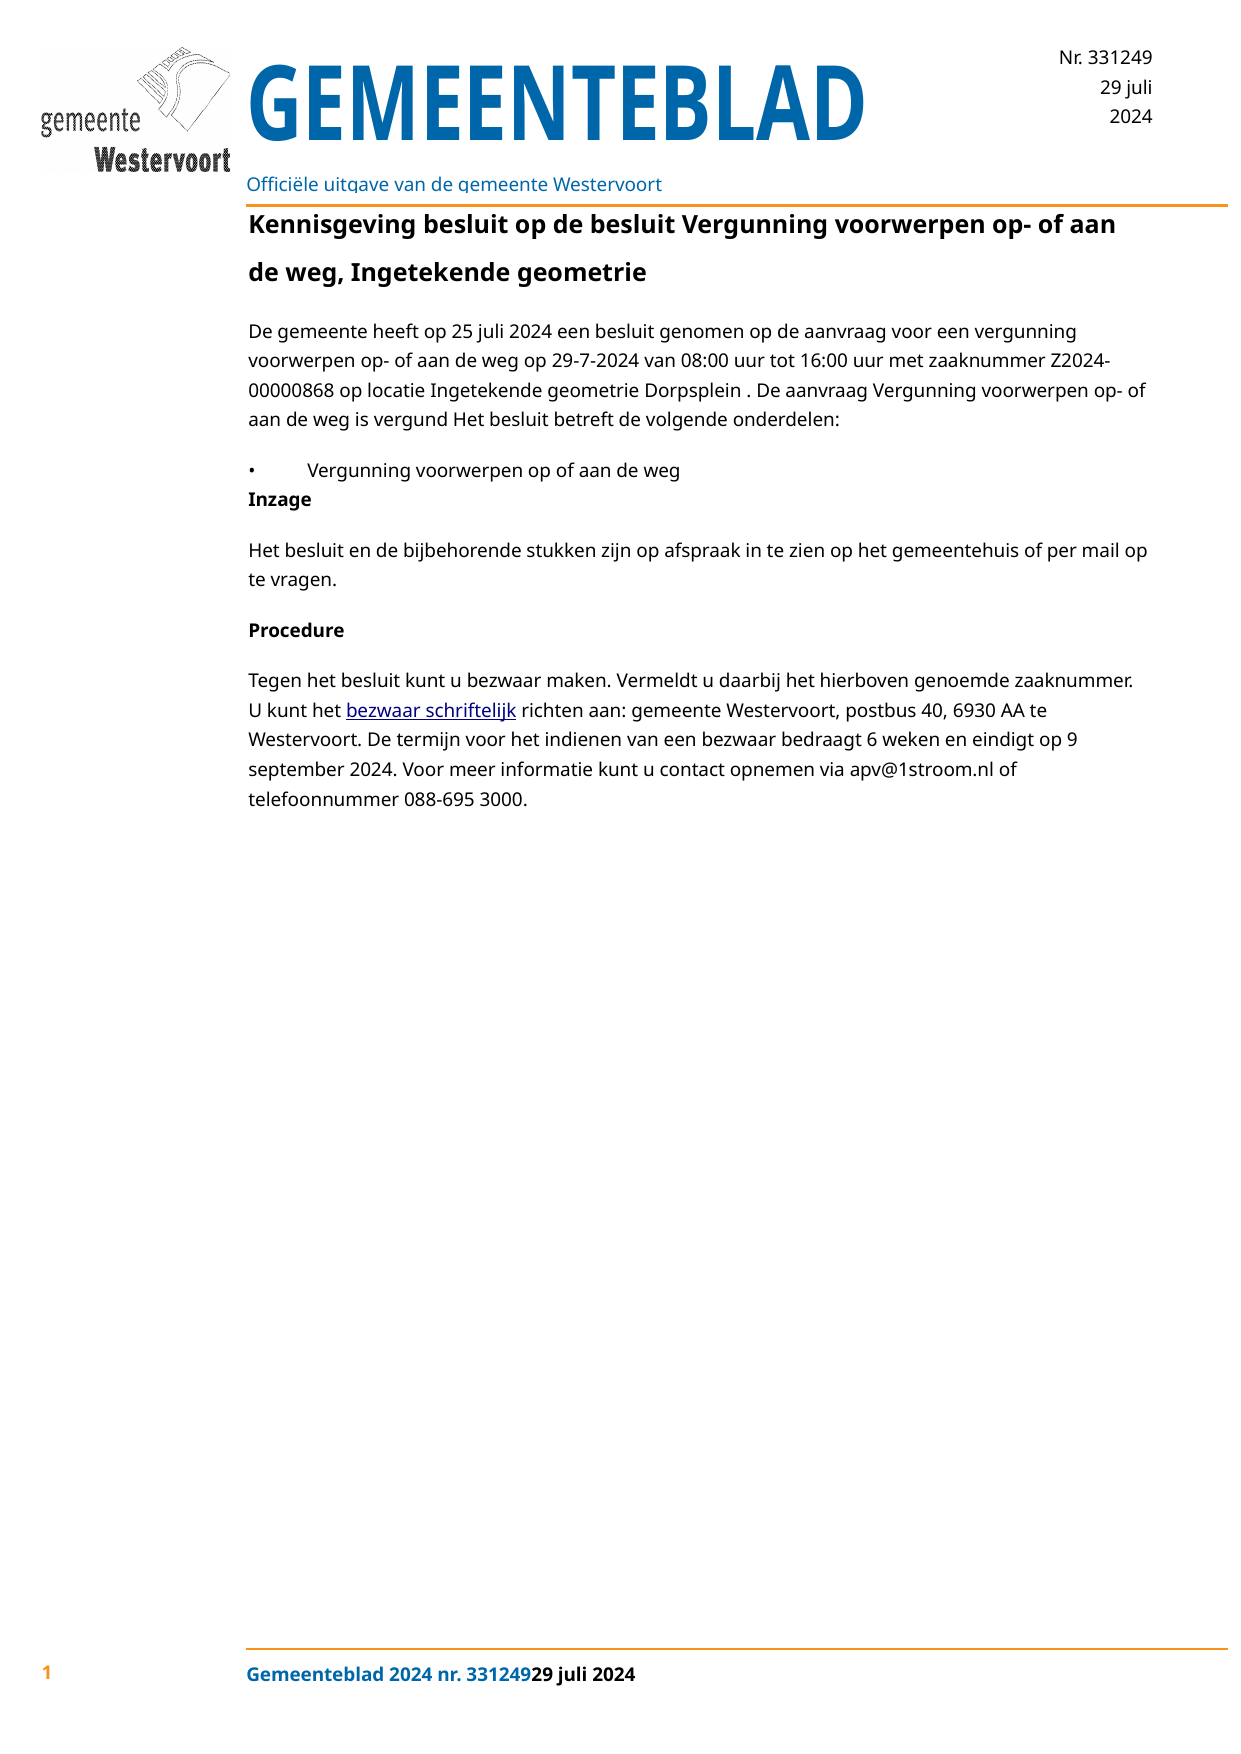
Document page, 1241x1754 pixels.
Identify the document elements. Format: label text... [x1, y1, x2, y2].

picture [41, 47, 231, 172]
text De gemeente heeft op 25 juli 2024 een besluit genomen op de aanvraag voor een vergunning voorwerpen op- of aan de weg op 29-7-2024 van 08:00 uur tot 16:00 uur met zaaknummer Z2024-00000868 op locatie Ingetekende geometrie Dorpsplein . De aanvraag Vergunning voorwerpen op- of aan de weg is vergund Het besluit betreft de volgende onderdelen: [248, 318, 1152, 432]
text Tegen het besluit kunt u bezwaar maken. Vermeldt u daarbij het hierboven genoemde zaaknummer. U kunt het bezwaar schriftelijk richten aan: gemeente Westervoort, postbus 40, 6930 AA te Westervoort. De termijn voor het indienen van een bezwaar bedraagt 6 weken en eindigt op 9 september 2024. Voor meer informatie kunt u contact opnemen via apv@1stroom.nl of telefoonnummer 088-695 3000. [248, 667, 1152, 812]
text Kennisgeving besluit op de besluit Vergunning voorwerpen op- of aan de weg, Ingetekende geometrie [248, 207, 1152, 288]
text Het besluit en de bijbehorende stukken zijn op afspraak in te zien op het gemeentehuis of per mail op te vragen. [248, 537, 1152, 592]
text Inzage [248, 487, 1152, 512]
list Vergunning voorwerpen op of aan de weg [248, 457, 1152, 483]
text Procedure [248, 617, 1152, 643]
